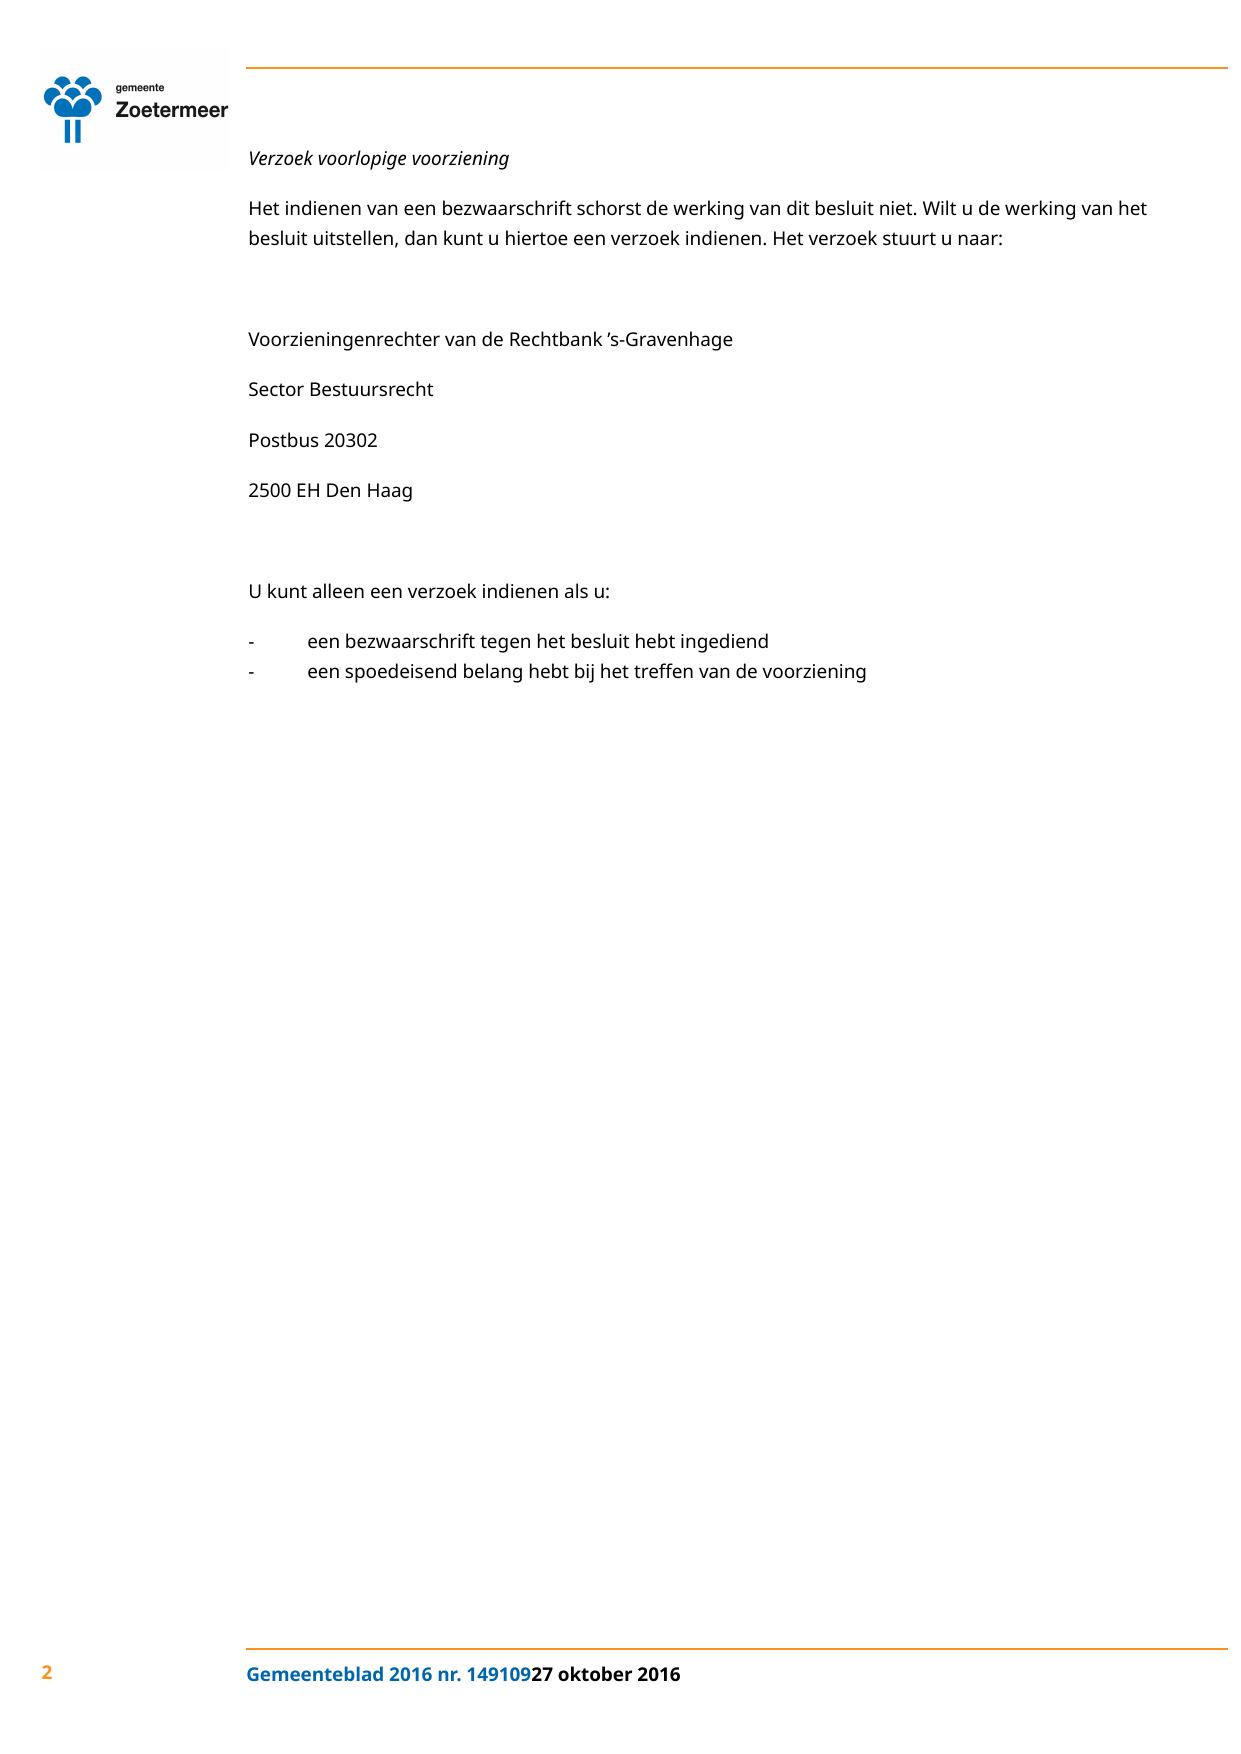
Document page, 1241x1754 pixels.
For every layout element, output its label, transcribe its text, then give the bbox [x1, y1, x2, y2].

text 2500 EH Den Haag [248, 477, 1152, 503]
text Het indienen van een bezwaarschrift schorst de werking van dit besluit niet. Wilt u de werking van het besluit uitstellen, dan kunt u hiertoe een verzoek indienen. Het verzoek stuurt u naar: [248, 196, 1152, 251]
text U kunt alleen een verzoek indienen als u: [248, 578, 1152, 604]
list een bezwaarschrift tegen het besluit hebt ingediend [248, 628, 1152, 654]
text Sector Bestuursrecht [248, 376, 1152, 402]
text Postbus 20302 [248, 427, 1152, 453]
picture [41, 47, 231, 172]
text Verzoek voorlopige voorziening [248, 145, 1152, 171]
text Voorzieningenrechter van de Rechtbank ’s-Gravenhage [248, 326, 1152, 352]
list een spoedeisend belang hebt bij het treffen van de voorziening [248, 658, 1152, 684]
